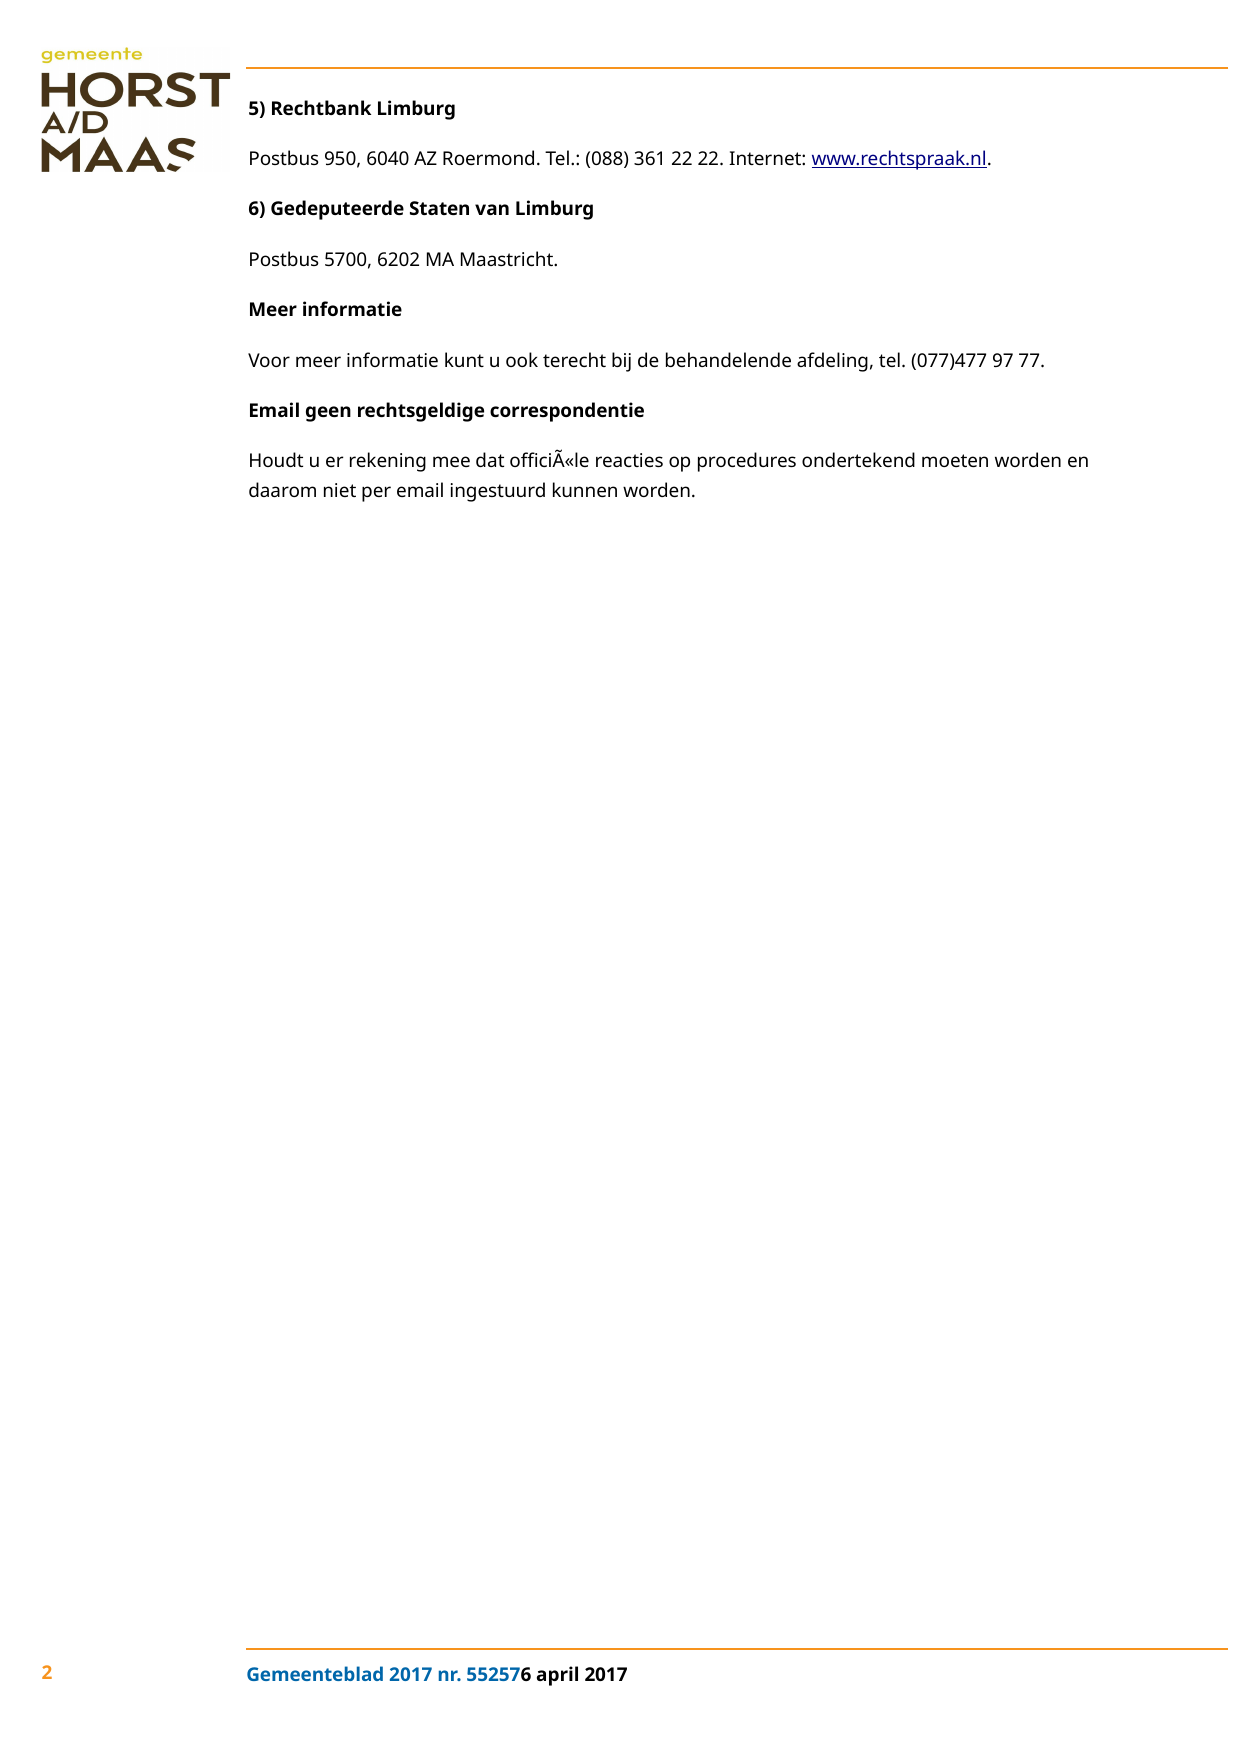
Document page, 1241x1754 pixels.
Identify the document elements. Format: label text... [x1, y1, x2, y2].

text 5) Rechtbank Limburg [248, 95, 1152, 121]
picture [41, 47, 231, 172]
text Meer informatie [248, 296, 1152, 322]
text Voor meer informatie kunt u ook terecht bij de behandelende afdeling, tel. (077)477 97 77. [248, 347, 1152, 373]
text Postbus 950, 6040 AZ Roermond. Tel.: (088) 361 22 22. Internet: www.rechtspraak.nl. [248, 145, 1152, 171]
text Email geen rechtsgeldige correspondentie [248, 397, 1152, 423]
text 6) Gedeputeerde Staten van Limburg [248, 196, 1152, 221]
text Houdt u er rekening mee dat officiÃ«le reacties op procedures ondertekend moeten worden en daarom niet per email ingestuurd kunnen worden. [248, 448, 1152, 503]
text Postbus 5700, 6202 MA Maastricht. [248, 246, 1152, 272]
